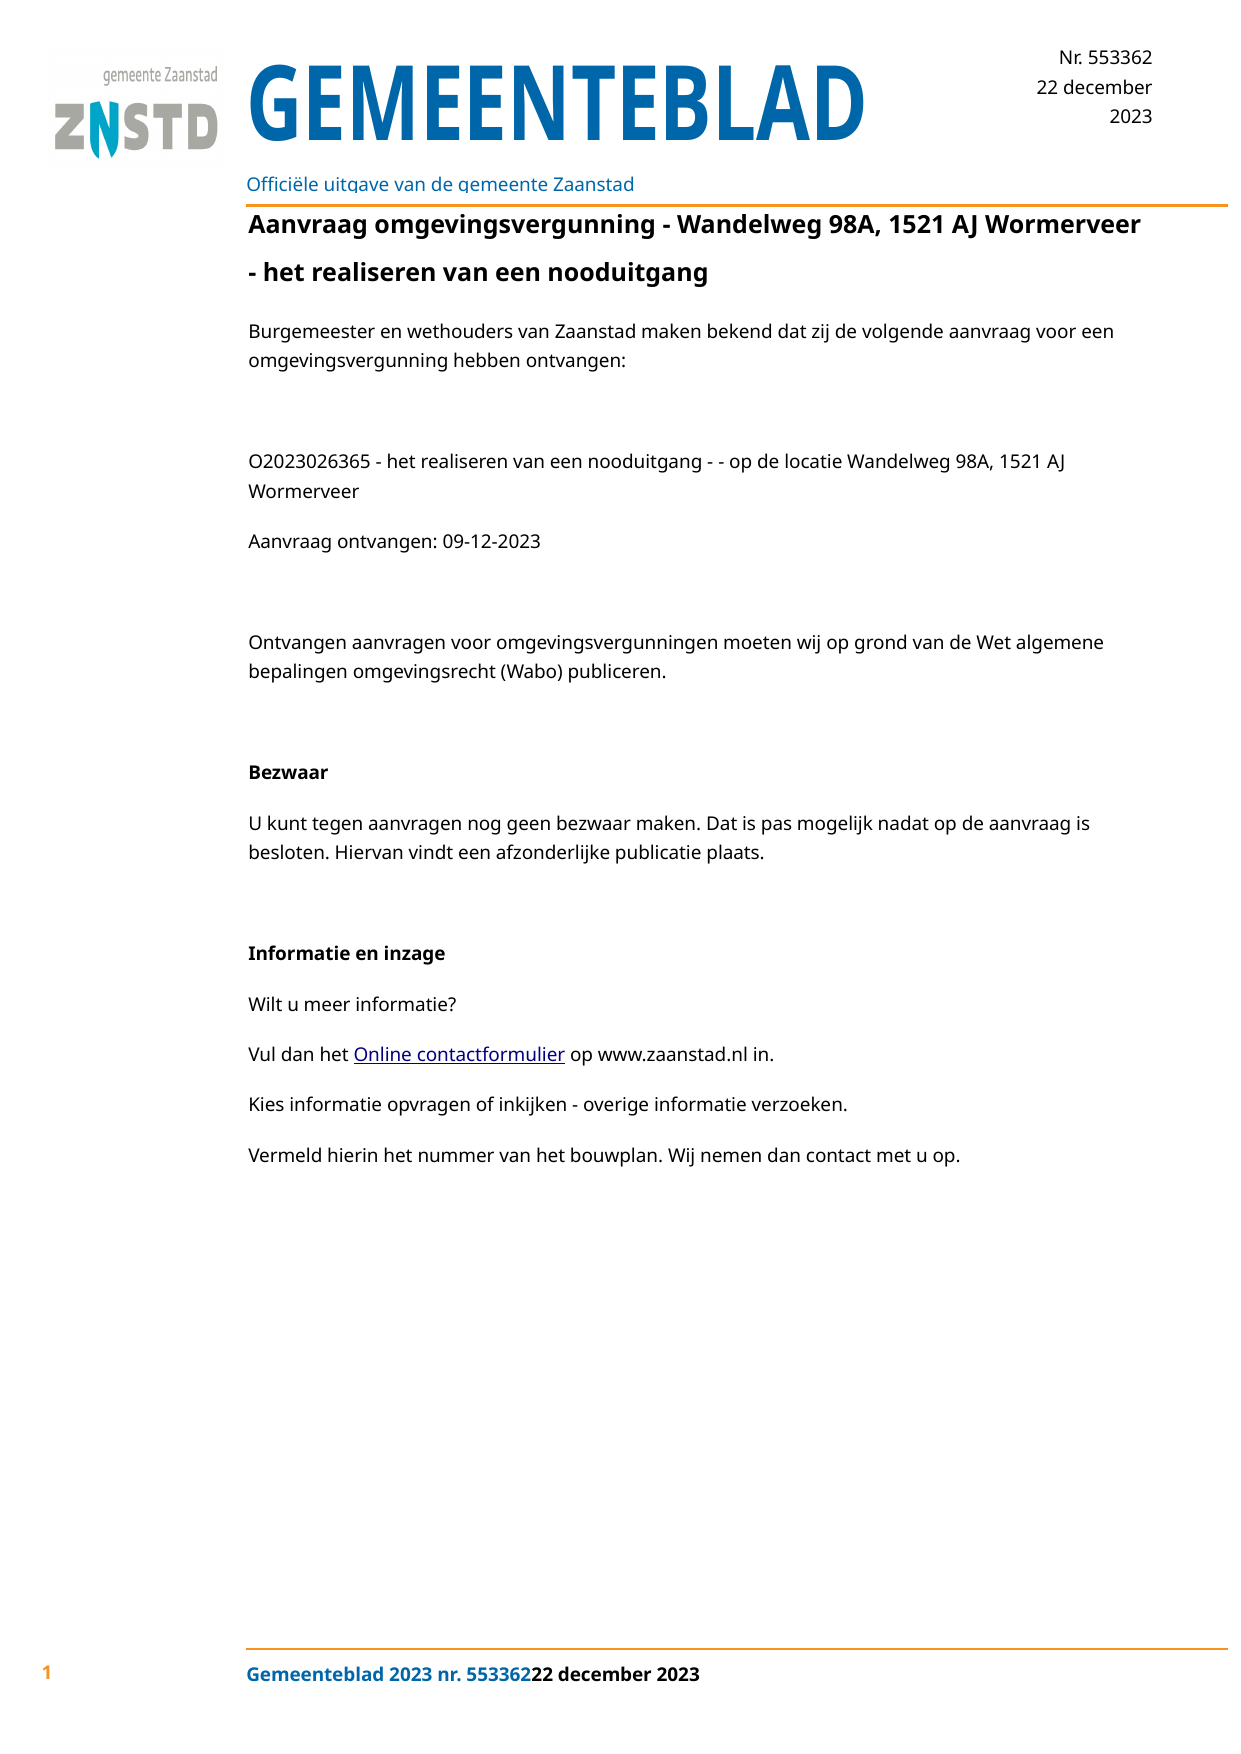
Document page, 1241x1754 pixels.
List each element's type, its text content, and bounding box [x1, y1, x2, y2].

picture [41, 47, 231, 172]
text Wilt u meer informatie? [248, 991, 1152, 1017]
text Aanvraag omgevingsvergunning - Wandelweg 98A, 1521 AJ Wormerveer - het realiseren van een nooduitgang [248, 207, 1152, 288]
text Kies informatie opvragen of inkijken - overige informatie verzoeken. [248, 1092, 1152, 1117]
text Vermeld hierin het nummer van het bouwplan. Wij nemen dan contact met u op. [248, 1142, 1152, 1168]
text Vul dan het Online contactformulier op www.zaanstad.nl in. [248, 1041, 1152, 1067]
text Bezwaar [248, 759, 1152, 785]
text Aanvraag ontvangen: 09-12-2023 [248, 528, 1152, 554]
text O2023026365 - het realiseren van een nooduitgang - - op de locatie Wandelweg 98A, 1521 AJ Wormerveer [248, 448, 1152, 504]
text Ontvangen aanvragen voor omgevingsvergunningen moeten wij op grond van de Wet algemene bepalingen omgevingsrecht (Wabo) publiceren. [248, 629, 1152, 684]
text Informatie en inzage [248, 940, 1152, 966]
text U kunt tegen aanvragen nog geen bezwaar maken. Dat is pas mogelijk nadat op de aanvraag is besloten. Hiervan vindt een afzonderlijke publicatie plaats. [248, 810, 1152, 865]
text Burgemeester en wethouders van Zaanstad maken bekend dat zij de volgende aanvraag voor een omgevingsvergunning hebben ontvangen: [248, 318, 1152, 373]
